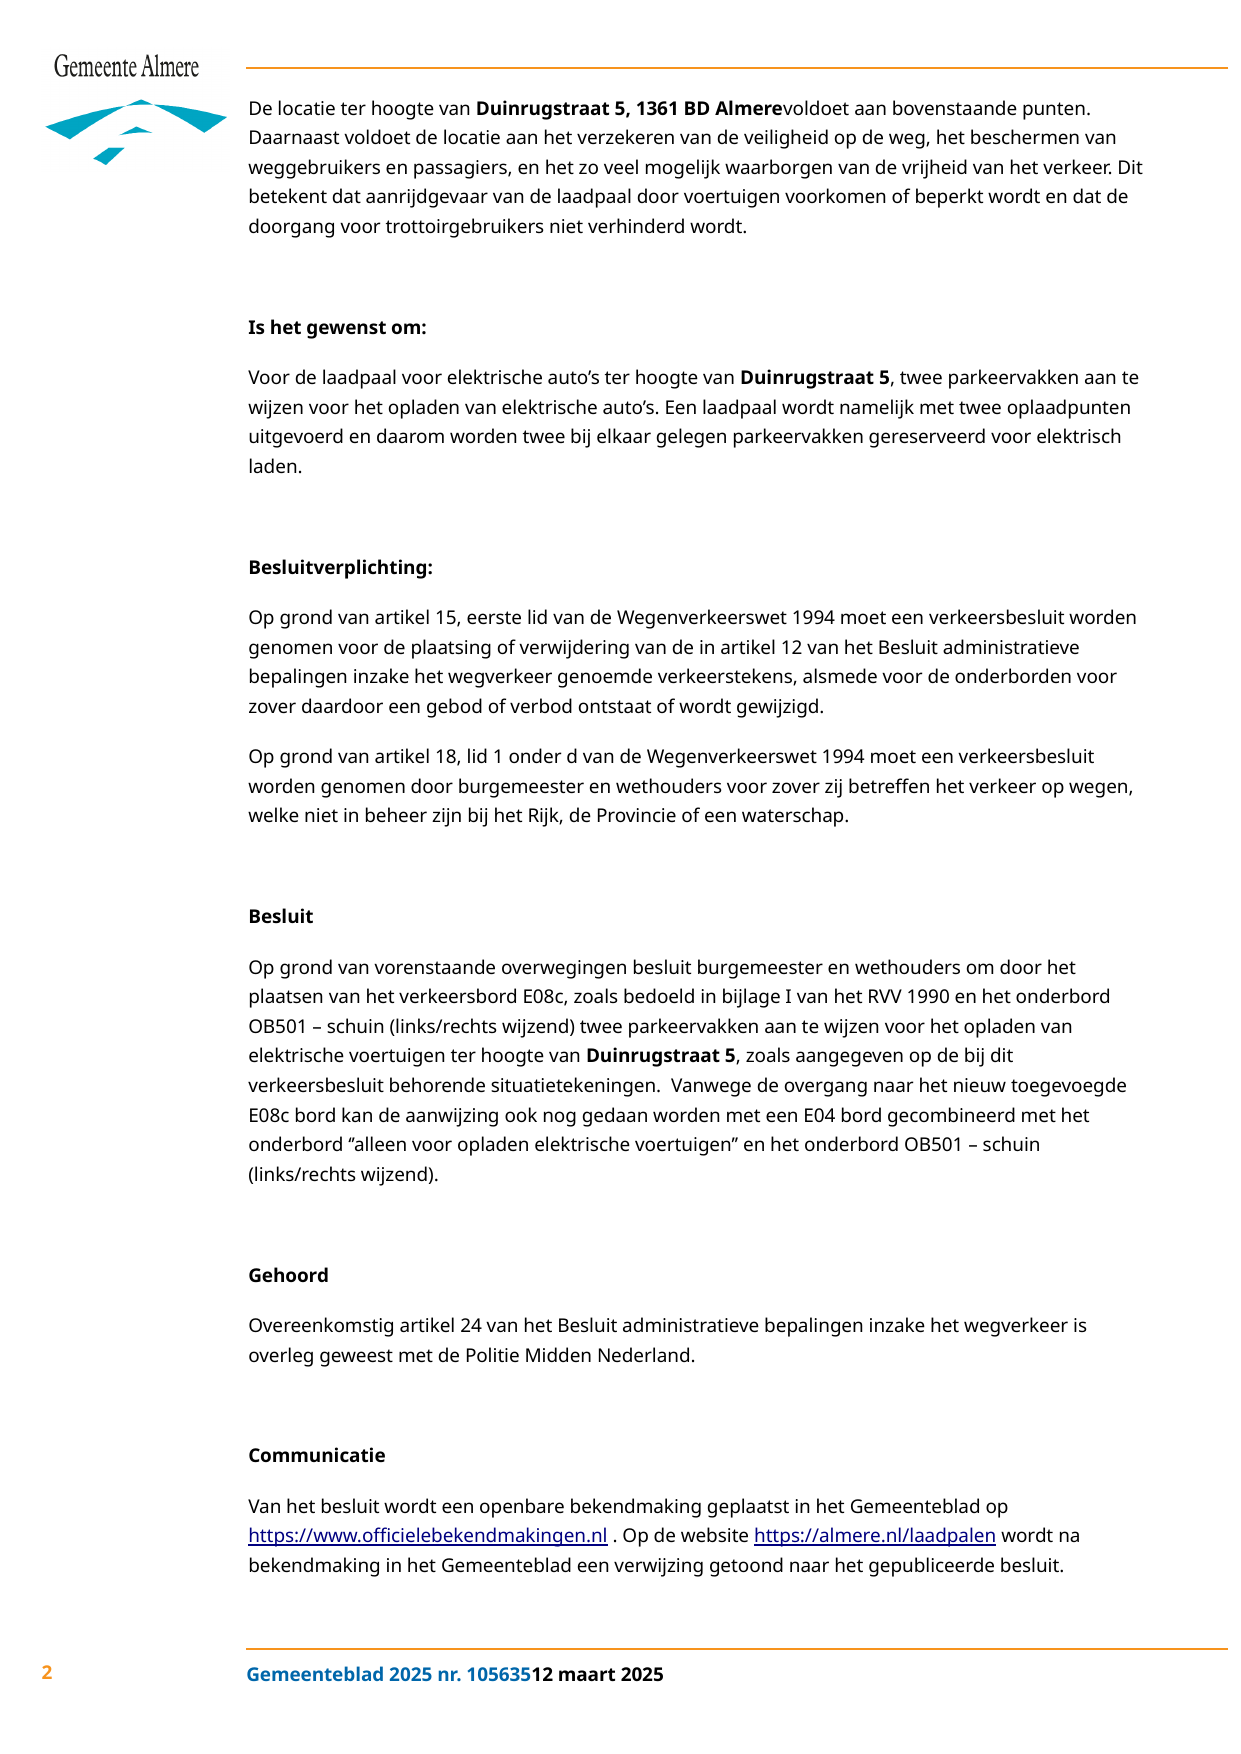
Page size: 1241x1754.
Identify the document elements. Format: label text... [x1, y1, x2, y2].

text De locatie ter hoogte van Duinrugstraat 5, 1361 BD Almerevoldoet aan bovenstaande punten. Daarnaast voldoet de locatie aan het verzekeren van de veiligheid op de weg, het beschermen van weggebruikers en passagiers, en het zo veel mogelijk waarborgen van de vrijheid van het verkeer. Dit betekent dat aanrijdgevaar van de laadpaal door voertuigen voorkomen of beperkt wordt en dat de doorgang voor trottoirgebruikers niet verhinderd wordt. [248, 95, 1152, 239]
text Gehoord [248, 1262, 1152, 1288]
text Besluitverplichting: [248, 554, 1152, 580]
picture [41, 47, 231, 172]
text Communicatie [248, 1443, 1152, 1468]
text Van het besluit wordt een openbare bekendmaking geplaatst in het Gemeenteblad op https://www.officielebekendmakingen.nl . Op de website https://almere.nl/laadpalen wordt na bekendmaking in het Gemeenteblad een verwijzing getoond naar het gepubliceerde besluit. [248, 1493, 1152, 1578]
text Besluit [248, 903, 1152, 929]
text Op grond van artikel 18, lid 1 onder d van de Wegenverkeerswet 1994 moet een verkeersbesluit worden genomen door burgemeester en wethouders voor zover zij betreffen het verkeer op wegen, welke niet in beheer zijn bij het Rijk, de Provincie of een waterschap. [248, 743, 1152, 828]
text Op grond van vorenstaande overwegingen besluit burgemeester en wethouders om door het plaatsen van het verkeersbord E08c, zoals bedoeld in bijlage I van het RVV 1990 en het onderbord OB501 – schuin (links/rechts wijzend) twee parkeervakken aan te wijzen voor het opladen van elektrische voertuigen ter hoogte van Duinrugstraat 5, zoals aangegeven op de bij dit verkeersbesluit behorende situatietekeningen. Vanwege de overgang naar het nieuw toegevoegde E08c bord kan de aanwijzing ook nog gedaan worden met een E04 bord gecombineerd met het onderbord ‘’alleen voor opladen elektrische voertuigen’’ en het onderbord OB501 – schuin (links/rechts wijzend). [248, 954, 1152, 1187]
text Voor de laadpaal voor elektrische auto’s ter hoogte van Duinrugstraat 5, twee parkeervakken aan te wijzen voor het opladen van elektrische auto’s. Een laadpaal wordt namelijk met twee oplaadpunten uitgevoerd en daarom worden twee bij elkaar gelegen parkeervakken gereserveerd voor elektrisch laden. [248, 364, 1152, 479]
text Is het gewenst om: [248, 314, 1152, 340]
text Op grond van artikel 15, eerste lid van de Wegenverkeerswet 1994 moet een verkeersbesluit worden genomen voor de plaatsing of verwijdering van de in artikel 12 van het Besluit administratieve bepalingen inzake het wegverkeer genoemde verkeerstekens, alsmede voor de onderborden voor zover daardoor een gebod of verbod ontstaat of wordt gewijzigd. [248, 604, 1152, 719]
text Overeenkomstig artikel 24 van het Besluit administratieve bepalingen inzake het wegverkeer is overleg geweest met de Politie Midden Nederland. [248, 1312, 1152, 1368]
